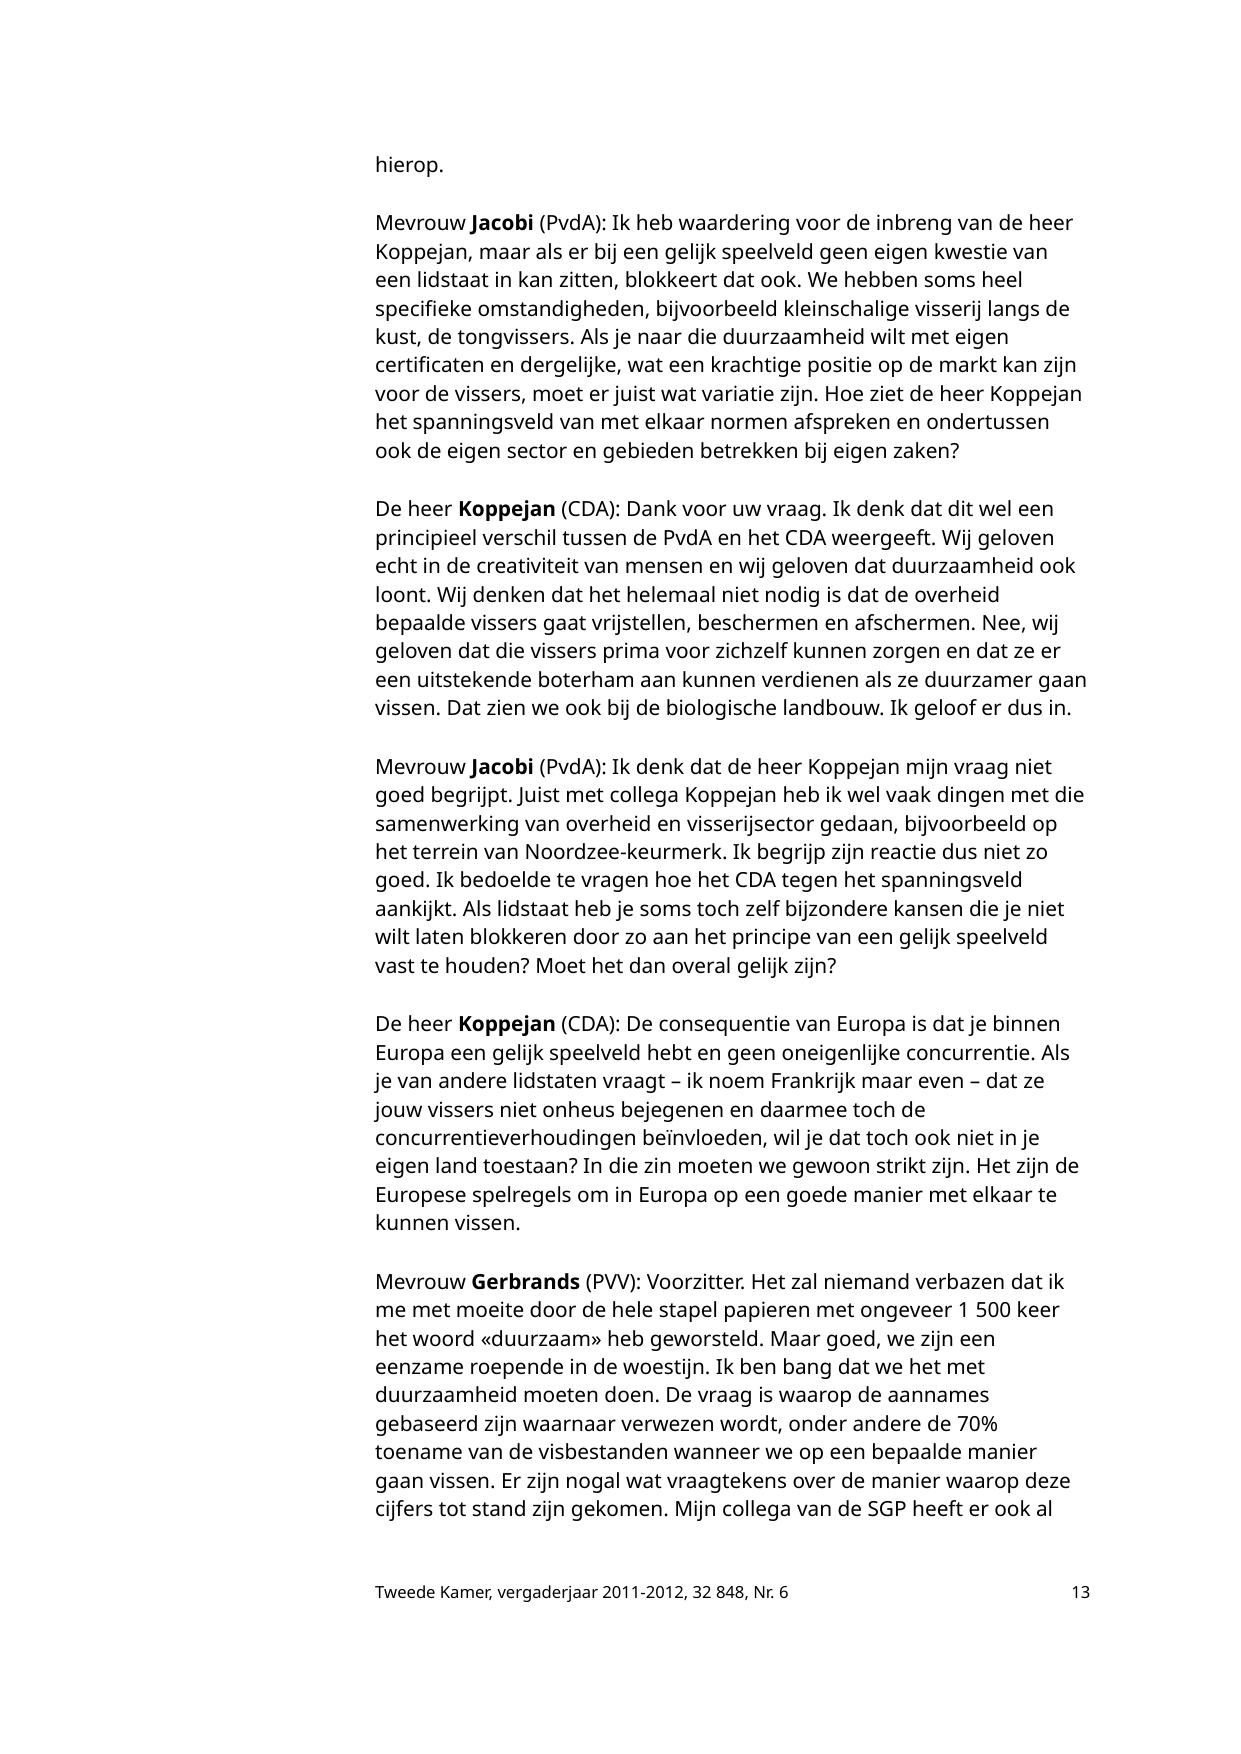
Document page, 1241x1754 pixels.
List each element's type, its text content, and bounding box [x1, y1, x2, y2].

text Mevrouw Jacobi (PvdA): Ik heb waardering voor de inbreng van de heer Koppejan, maar als er bij een gelijk speelveld geen eigen kwestie van een lidstaat in kan zitten, blokkeert dat ook. We hebben soms heel specifieke omstandigheden, bijvoorbeeld kleinschalige visserij langs de kust, de tongvissers. Als je naar die duurzaamheid wilt met eigen certificaten en dergelijke, wat een krachtige positie op de markt kan zijn voor de vissers, moet er juist wat variatie zijn. Hoe ziet de heer Koppejan het spanningsveld van met elkaar normen afspreken en ondertussen ook de eigen sector en gebieden betrekken bij eigen zaken? [375, 208, 1090, 464]
text hierop. [375, 150, 1090, 178]
text Mevrouw Jacobi (PvdA): Ik denk dat de heer Koppejan mijn vraag niet goed begrijpt. Juist met collega Koppejan heb ik wel vaak dingen met die samenwerking van overheid en visserijsector gedaan, bijvoorbeeld op het terrein van Noordzee-keurmerk. Ik begrijp zijn reactie dus niet zo goed. Ik bedoelde te vragen hoe het CDA tegen het spanningsveld aankijkt. Als lidstaat heb je soms toch zelf bijzondere kansen die je niet wilt laten blokkeren door zo aan het principe van een gelijk speelveld vast te houden? Moet het dan overal gelijk zijn? [375, 752, 1090, 979]
text De heer Koppejan (CDA): Dank voor uw vraag. Ik denk dat dit wel een principieel verschil tussen de PvdA en het CDA weergeeft. Wij geloven echt in de creativiteit van mensen en wij geloven dat duurzaamheid ook loont. Wij denken dat het helemaal niet nodig is dat de overheid bepaalde vissers gaat vrijstellen, beschermen en afschermen. Nee, wij geloven dat die vissers prima voor zichzelf kunnen zorgen en dat ze er een uitstekende boterham aan kunnen verdienen als ze duurzamer gaan vissen. Dat zien we ook bij de biologische landbouw. Ik geloof er dus in. [375, 494, 1090, 722]
text De heer Koppejan (CDA): De consequentie van Europa is dat je binnen Europa een gelijk speelveld hebt en geen oneigenlijke concurrentie. Als je van andere lidstaten vraagt – ik noem Frankrijk maar even – dat ze jouw vissers niet onheus bejegenen en daarmee toch de concurrentieverhoudingen beïnvloeden, wil je dat toch ook niet in je eigen land toestaan? In die zin moeten we gewoon strikt zijn. Het zijn de Europese spelregels om in Europa op een goede manier met elkaar te kunnen vissen. [375, 1009, 1090, 1237]
text Mevrouw Gerbrands (PVV): Voorzitter. Het zal niemand verbazen dat ik me met moeite door de hele stapel papieren met ongeveer 1 500 keer het woord «duurzaam» heb geworsteld. Maar goed, we zijn een eenzame roepende in de woestijn. Ik ben bang dat we het met duurzaamheid moeten doen. De vraag is waarop de aannames gebaseerd zijn waarnaar verwezen wordt, onder andere de 70% toename van de visbestanden wanneer we op een bepaalde manier gaan vissen. Er zijn nogal wat vraagtekens over de manier waarop deze cijfers tot stand zijn gekomen. Mijn collega van de SGP heeft er ook al [375, 1267, 1090, 1523]
